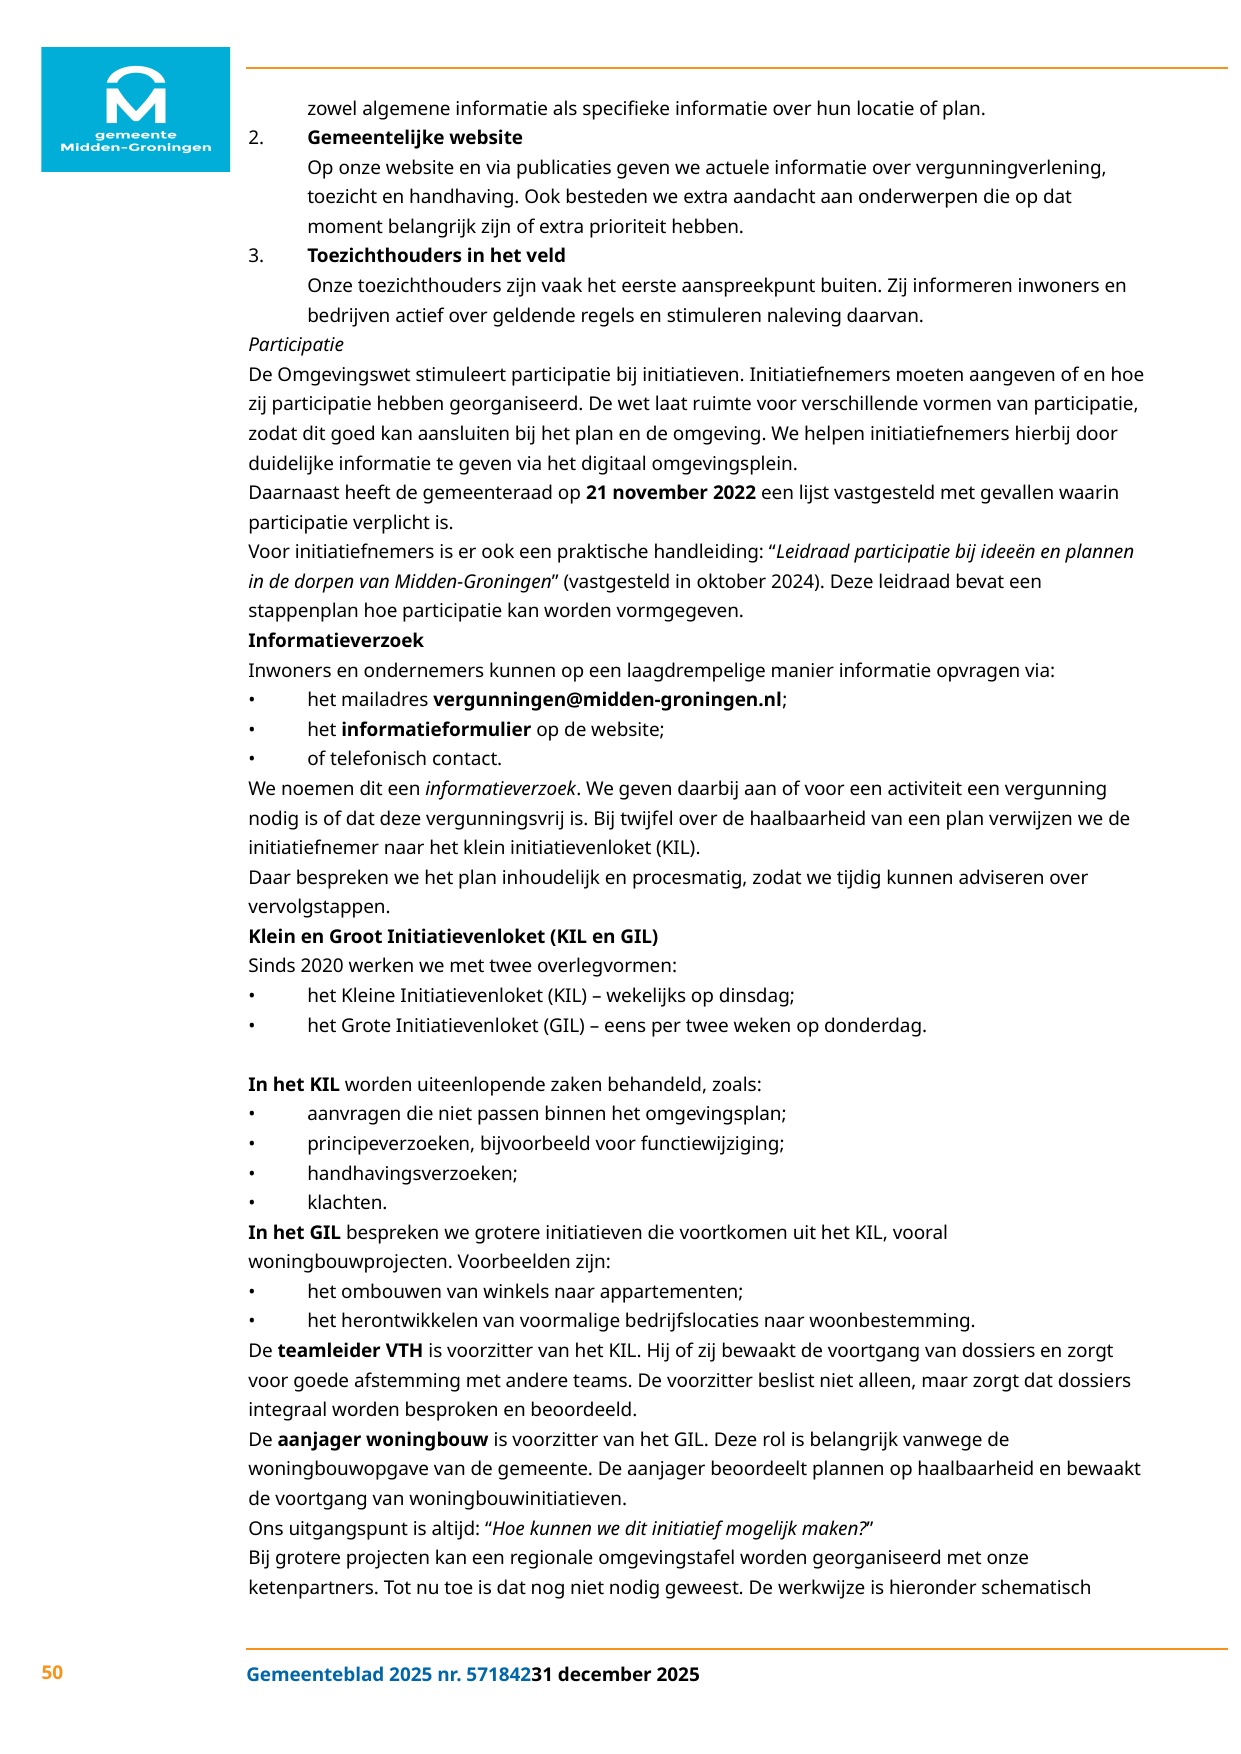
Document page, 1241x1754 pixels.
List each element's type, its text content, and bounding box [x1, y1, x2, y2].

list Gemeentelijke website [248, 124, 1152, 150]
list of telefonisch contact. [248, 746, 1152, 771]
list klachten. [248, 1189, 1152, 1215]
text Sinds 2020 werken we met twee overlegvormen: [248, 953, 1152, 978]
text In het GIL bespreken we grotere initiatieven die voortkomen uit het KIL, vooral woningbouwprojecten. Voorbeelden zijn: [248, 1219, 1152, 1274]
list het herontwikkelen van voormalige bedrijfslocaties naar woonbestemming. [248, 1308, 1152, 1333]
picture [184, 146, 190, 153]
text We noemen dit een informatieverzoek. We geven daarbij aan of voor een activiteit een vergunning nodig is of dat deze vergunningsvrij is. Bij twijfel over de haalbaarheid van een plan verwijzen we de initiatiefnemer naar het klein initiatievenloket (KIL). [248, 775, 1152, 860]
text De teamleider VTH is voorzitter van het KIL. Hij of zij bewaakt de voortgang van dossiers en zorgt voor goede afstemming met andere teams. De voorzitter beslist niet alleen, maar zorgt dat dossiers integraal worden besproken en beoordeeld. [248, 1337, 1152, 1422]
list het Grote Initiatievenloket (GIL) – eens per twee weken op donderdag. [248, 1012, 1152, 1038]
list Onze toezichthouders zijn vaak het eerste aanspreekpunt buiten. Zij informeren inwoners en bedrijven actief over geldende regels en stimuleren naleving daarvan. [248, 272, 1152, 328]
text Inwoners en ondernemers kunnen op een laagdrempelige manier informatie opvragen via: [248, 657, 1152, 683]
list het mailadres vergunningen@midden-groningen.nl; [248, 686, 1152, 712]
list principeverzoeken, bijvoorbeeld voor functiewijziging; [248, 1130, 1152, 1156]
list aanvragen die niet passen binnen het omgevingsplan; [248, 1101, 1152, 1126]
picture [108, 66, 164, 82]
list zowel algemene informatie als specifieke informatie over hun locatie of plan. [248, 95, 1152, 121]
list het informatieformulier op de website; [248, 716, 1152, 742]
list Toezichthouders in het veld [248, 243, 1152, 268]
text Daar bespreken we het plan inhoudelijk en procesmatig, zodat we tijdig kunnen adviseren over vervolgstappen. [248, 864, 1152, 919]
text Participatie [248, 331, 1152, 357]
text Daarnaast heeft de gemeenteraad op 21 november 2022 een lijst vastgesteld met gevallen waarin participatie verplicht is. [248, 479, 1152, 535]
text In het KIL worden uiteenlopende zaken behandeld, zoals: [248, 1071, 1152, 1097]
picture [107, 89, 165, 122]
text Ons uitgangspunt is altijd: “Hoe kunnen we dit initiatief mogelijk maken?” [248, 1515, 1152, 1541]
text De aanjager woningbouw is voorzitter van het GIL. Deze rol is belangrijk vanwege de woningbouwopgave van de gemeente. De aanjager beoordeelt plannen op haalbaarheid en bewaakt de voortgang van woningbouwinitiatieven. [248, 1426, 1152, 1511]
text Bij grotere projecten kan een regionale omgevingstafel worden georganiseerd met onze ketenpartners. Tot nu toe is dat nog niet nodig geweest. De werkwijze is hieronder schematisch [248, 1544, 1152, 1600]
list het ombouwen van winkels naar appartementen; [248, 1278, 1152, 1304]
text De Omgevingswet stimuleert participatie bij initiatieven. Initiatiefnemers moeten aangeven of en hoe zij participatie hebben georganiseerd. De wet laat ruimte voor verschillende vormen van participatie, zodat dit goed kan aansluiten bij het plan en de omgeving. We helpen initiatiefnemers hierbij door duidelijke informatie te geven via het digitaal omgevingsplein. [248, 361, 1152, 476]
list Op onze website en via publicaties geven we actuele informatie over vergunningverlening, toezicht en handhaving. Ook besteden we extra aandacht aan onderwerpen die op dat moment belangrijk zijn of extra prioriteit hebben. [248, 154, 1152, 239]
list het Kleine Initiatievenloket (KIL) – wekelijks op dinsdag; [248, 982, 1152, 1008]
text Informatieverzoek [248, 627, 1152, 653]
text Klein en Groot Initiatievenloket (KIL en GIL) [248, 923, 1152, 949]
text Voor initiatiefnemers is er ook een praktische handleiding: “Leidraad participatie bij ideeën en plannen in de dorpen van Midden-Groningen” (vastgesteld in oktober 2024). Deze leidraad bevat een stappenplan hoe participatie kan worden vormgegeven. [248, 538, 1152, 623]
list handhavingsverzoeken; [248, 1160, 1152, 1186]
